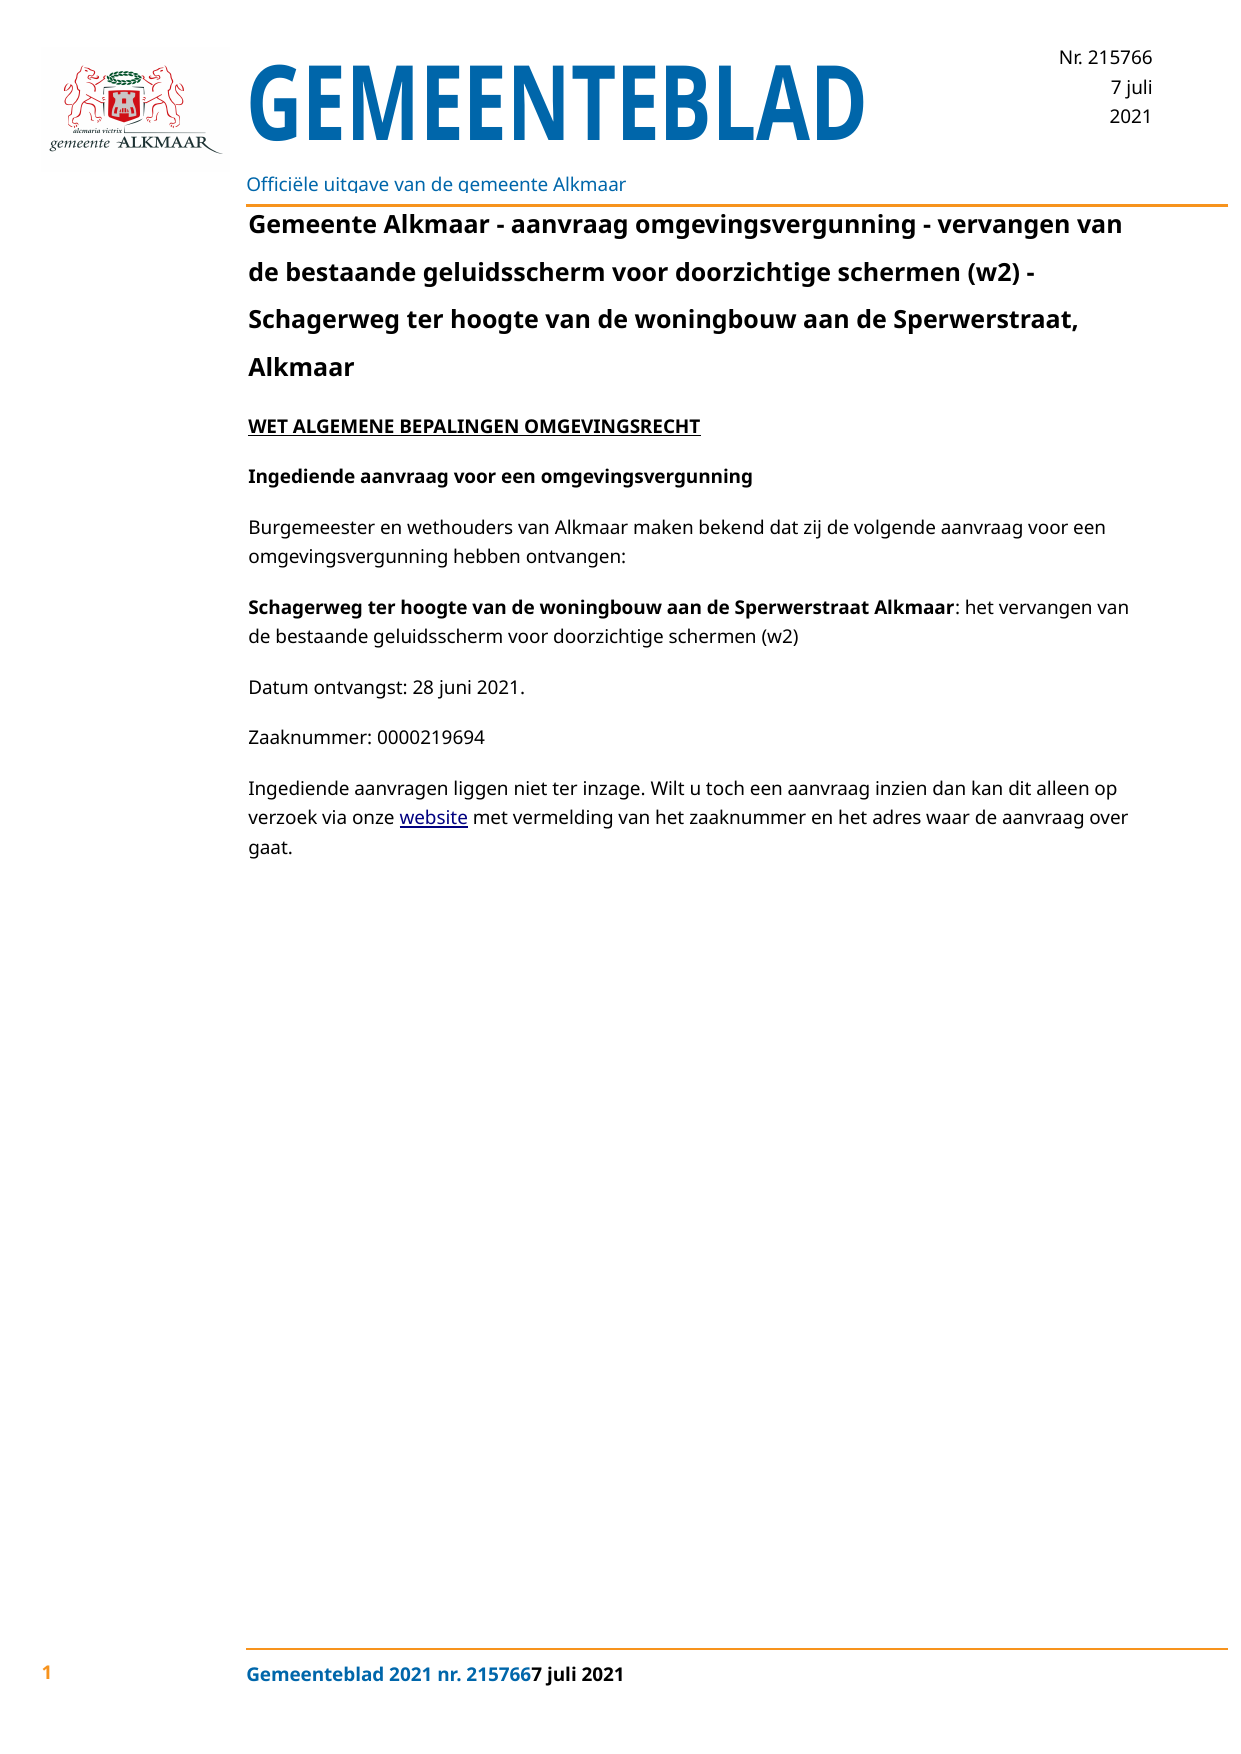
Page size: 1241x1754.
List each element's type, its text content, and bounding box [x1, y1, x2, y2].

text Schagerweg ter hoogte van de woningbouw aan de Sperwerstraat Alkmaar: het vervangen van de bestaande geluidsscherm voor doorzichtige schermen (w2) [248, 594, 1152, 649]
text Gemeente Alkmaar - aanvraag omgevingsvergunning - vervangen van de bestaande geluidsscherm voor doorzichtige schermen (w2) - Schagerweg ter hoogte van de woningbouw aan de Sperwerstraat, Alkmaar [248, 207, 1152, 384]
text Ingediende aanvragen liggen niet ter inzage. Wilt u toch een aanvraag inzien dan kan dit alleen op verzoek via onze website met vermelding van het zaaknummer en het adres waar de aanvraag over gaat. [248, 775, 1152, 860]
text Ingediende aanvraag voor een omgevingsvergunning [248, 463, 1152, 489]
text Burgemeester en wethouders van Alkmaar maken bekend dat zij de volgende aanvraag voor een omgevingsvergunning hebben ontvangen: [248, 514, 1152, 569]
text WET ALGEMENE BEPALINGEN OMGEVINGSRECHT [248, 413, 1152, 439]
picture [41, 47, 231, 172]
text Datum ontvangst: 28 juni 2021. [248, 674, 1152, 700]
text Zaaknummer: 0000219694 [248, 724, 1152, 750]
